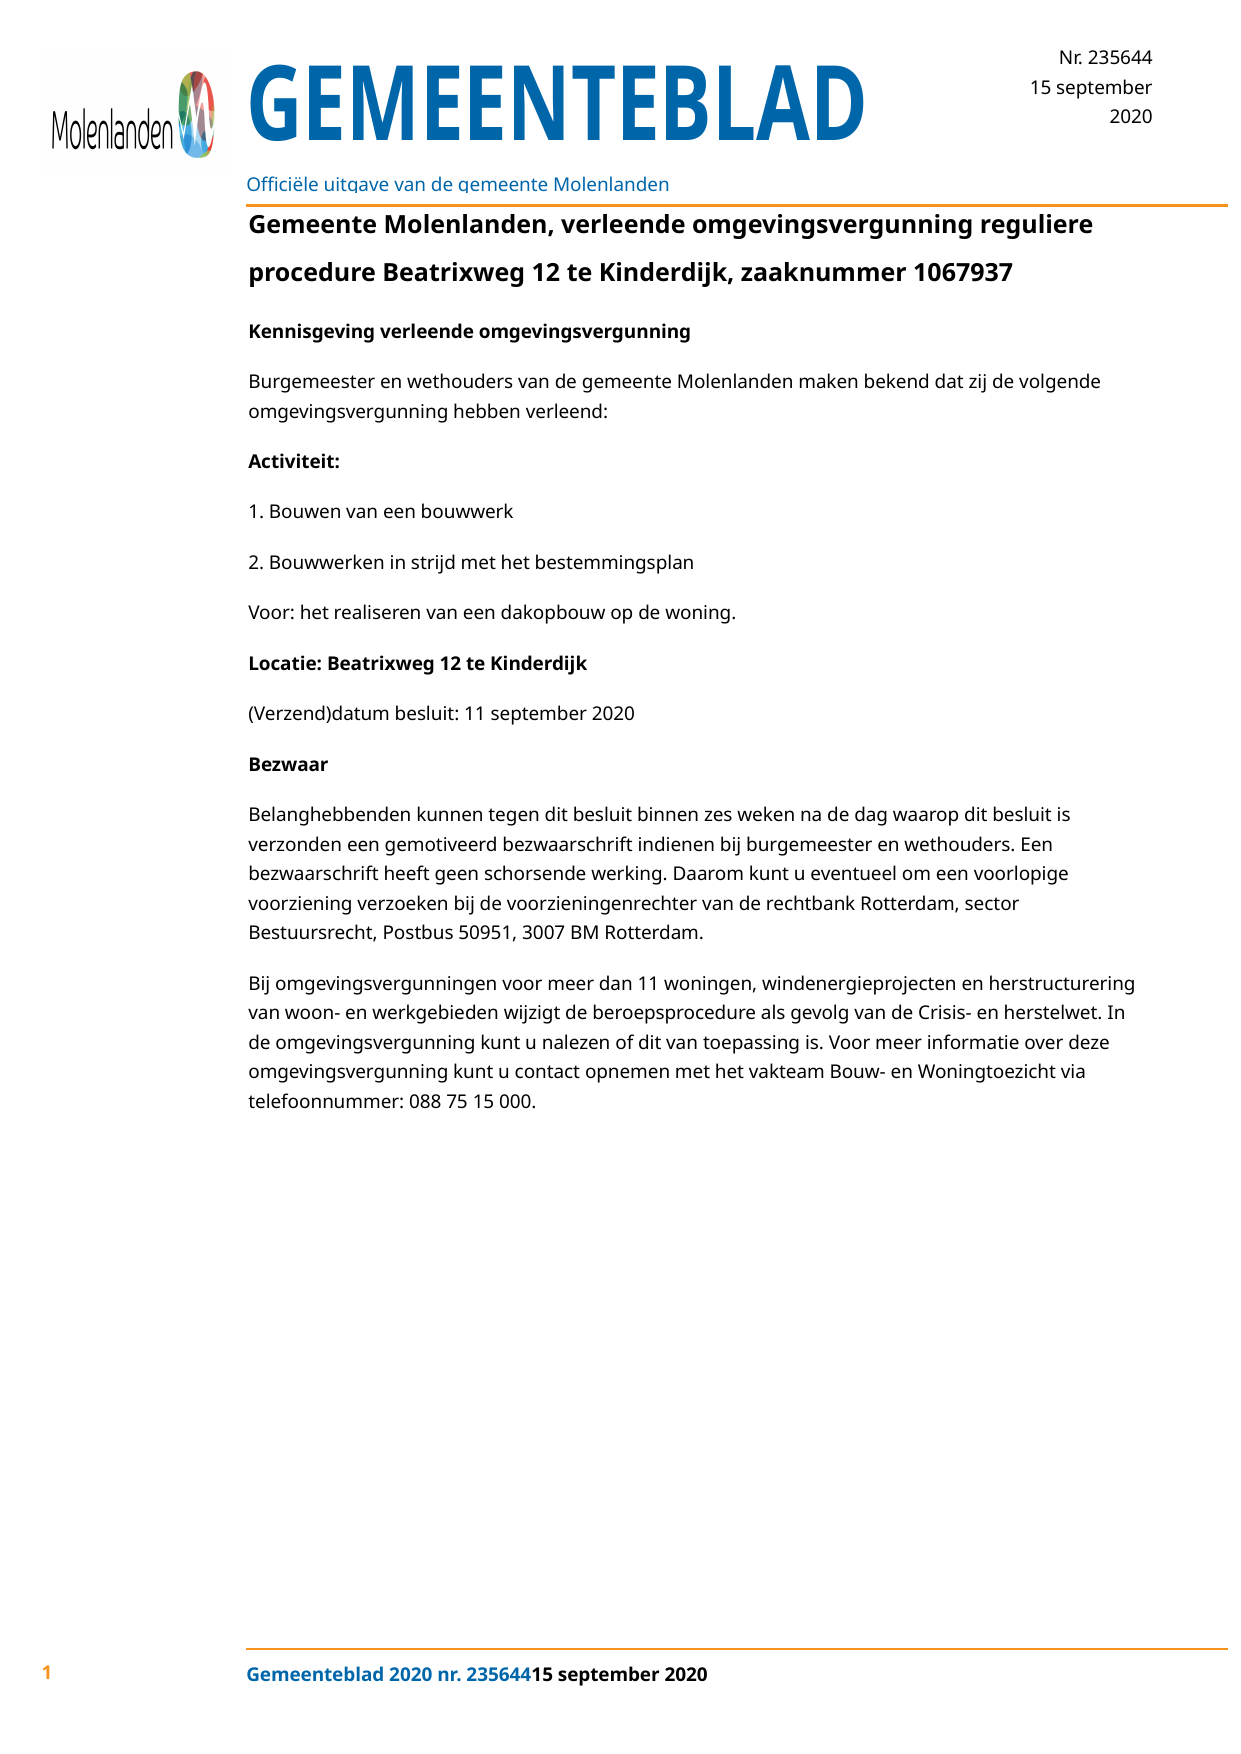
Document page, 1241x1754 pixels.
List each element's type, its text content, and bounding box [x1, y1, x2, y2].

text Locatie: Beatrixweg 12 te Kinderdijk [248, 650, 1152, 676]
text Gemeente Molenlanden, verleende omgevingsvergunning reguliere procedure Beatrixweg 12 te Kinderdijk, zaaknummer 1067937 [248, 207, 1152, 288]
text Voor: het realiseren van een dakopbouw op de woning. [248, 599, 1152, 625]
text Burgemeester en wethouders van de gemeente Molenlanden maken bekend dat zij de volgende omgevingsvergunning hebben verleend: [248, 368, 1152, 424]
text (Verzend)datum besluit: 11 september 2020 [248, 700, 1152, 726]
picture [41, 47, 231, 172]
text Belanghebbenden kunnen tegen dit besluit binnen zes weken na de dag waarop dit besluit is verzonden een gemotiveerd bezwaarschrift indienen bij burgemeester en wethouders. Een bezwaarschrift heeft geen schorsende werking. Daarom kunt u eventueel om een voorlopige voorziening verzoeken bij de voorzieningenrechter van de rechtbank Rotterdam, sector Bestuursrecht, Postbus 50951, 3007 BM Rotterdam. [248, 801, 1152, 945]
text 1. Bouwen van een bouwwerk [248, 499, 1152, 524]
text Activiteit: [248, 448, 1152, 474]
text Bij omgevingsvergunningen voor meer dan 11 woningen, windenergieprojecten en herstructurering van woon- en werkgebieden wijzigt de beroepsprocedure als gevolg van de Crisis- en herstelwet. In de omgevingsvergunning kunt u nalezen of dit van toepassing is. Voor meer informatie over deze omgevingsvergunning kunt u contact opnemen met het vakteam Bouw- en Woningtoezicht via telefoonnummer: 088 75 15 000. [248, 970, 1152, 1114]
text 2. Bouwwerken in strijd met het bestemmingsplan [248, 549, 1152, 575]
text Bezwaar [248, 751, 1152, 777]
text Kennisgeving verleende omgevingsvergunning [248, 318, 1152, 344]
